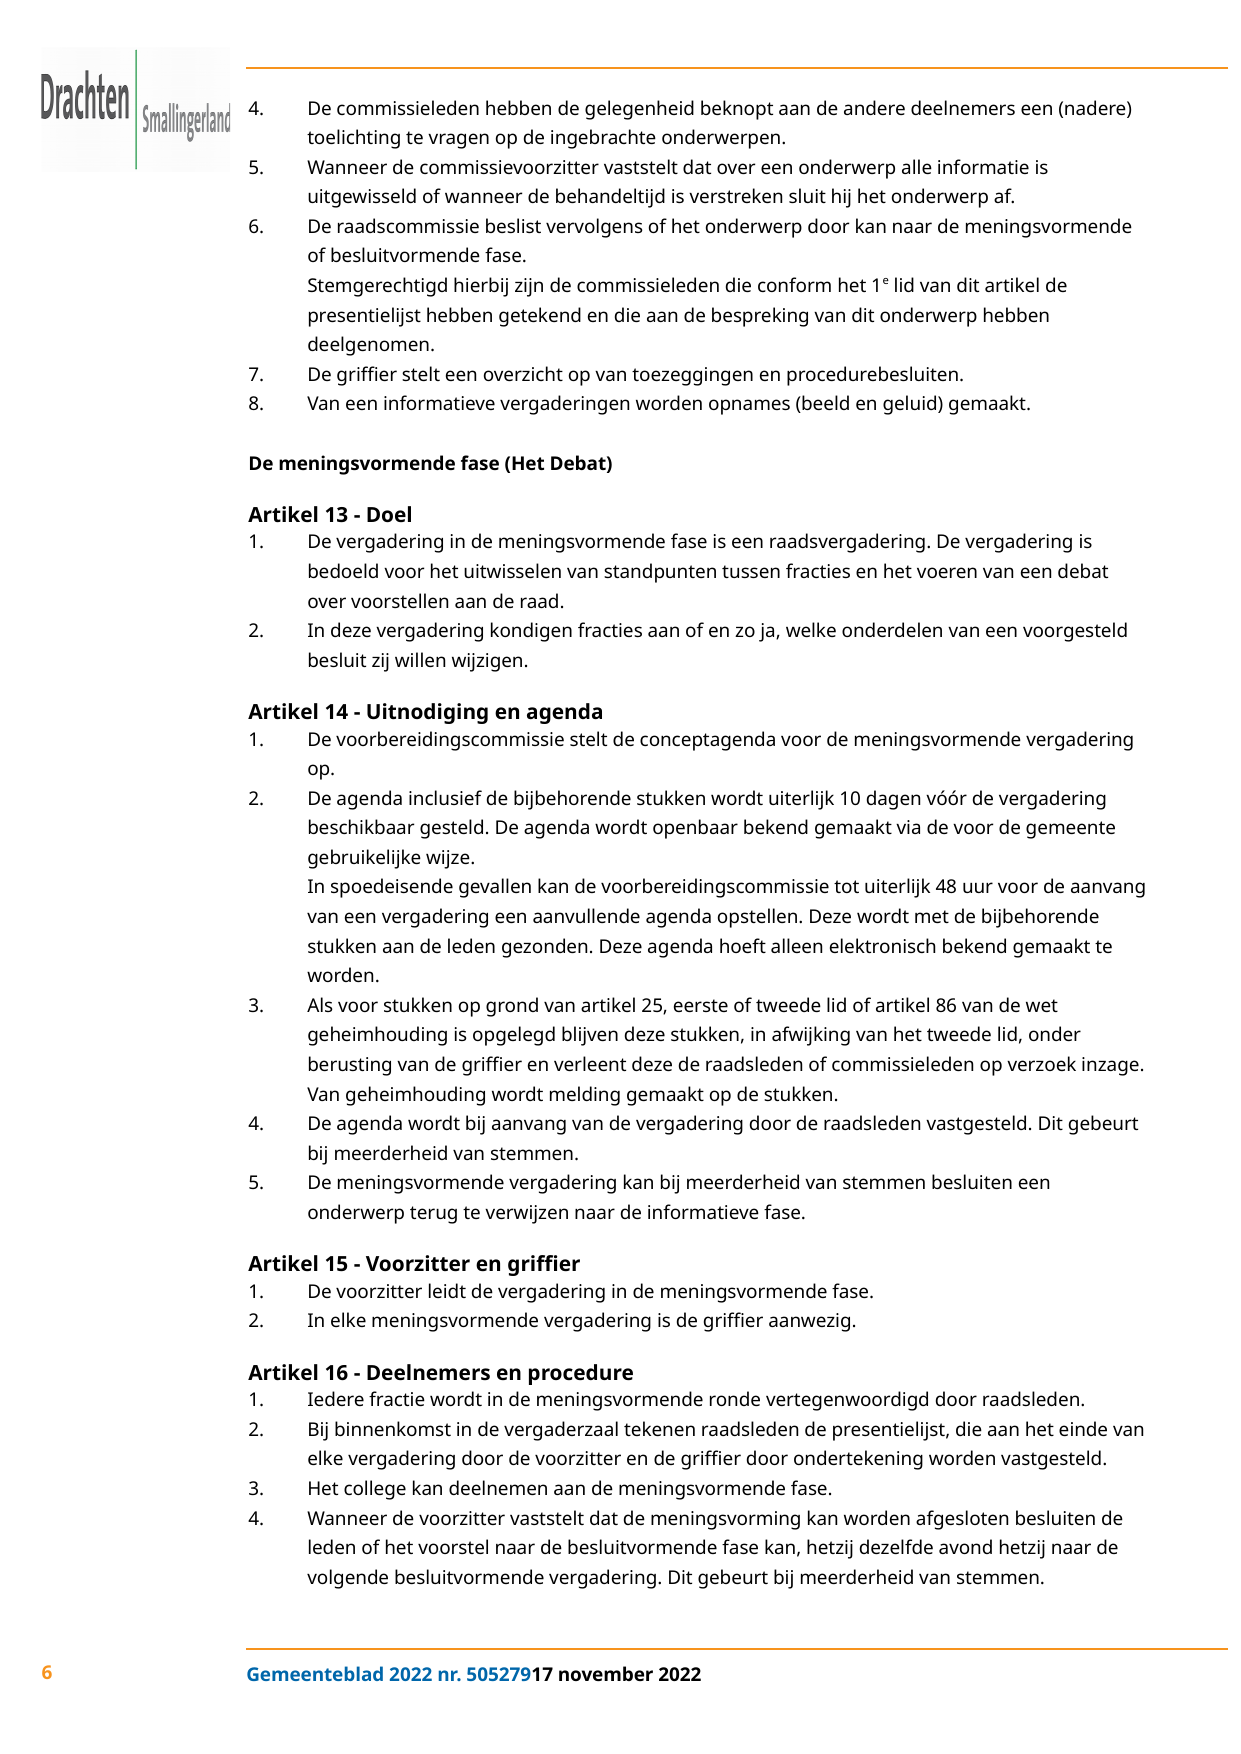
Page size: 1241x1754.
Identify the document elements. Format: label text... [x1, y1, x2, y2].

list De voorbereidingscommissie stelt de conceptagenda voor de meningsvormende vergadering op. [248, 726, 1152, 781]
list Bij binnenkomst in de vergaderzaal tekenen raadsleden de presentielijst, die aan het einde van elke vergadering door de voorzitter en de griffier door ondertekening worden vastgesteld. [248, 1416, 1152, 1471]
list De vergadering in de meningsvormende fase is een raadsvergadering. De vergadering is bedoeld voor het uitwisselen van standpunten tussen fracties en het voeren van een debat over voorstellen aan de raad. [248, 529, 1152, 613]
list Iedere fractie wordt in de meningsvormende ronde vertegenwoordigd door raadsleden. [248, 1386, 1152, 1412]
list Het college kan deelnemen aan de meningsvormende fase. [248, 1475, 1152, 1501]
list De agenda inclusief de bijbehorende stukken wordt uiterlijk 10 dagen vóór de vergadering beschikbaar gesteld. De agenda wordt openbaar bekend gemaakt via de voor de gemeente gebruikelijke wijze. [248, 785, 1152, 870]
list De raadscommissie beslist vervolgens of het onderwerp door kan naar de meningsvormende of besluitvormende fase. [248, 213, 1152, 268]
list Als voor stukken op grond van artikel 25, eerste of tweede lid of artikel 86 van de wet geheimhouding is opgelegd blijven deze stukken, in afwijking van het tweede lid, onder berusting van de griffier en verleent deze de raadsleden of commissieleden op verzoek inzage. Van geheimhouding wordt melding gemaakt op de stukken. [248, 992, 1152, 1107]
list In deze vergadering kondigen fracties aan of en zo ja, welke onderdelen van een voorgesteld besluit zij willen wijzigen. [248, 617, 1152, 673]
text Artikel 16 - Deelnemers en procedure [248, 1358, 1152, 1386]
list De griffier stelt een overzicht op van toezeggingen en procedurebesluiten. [248, 361, 1152, 387]
list Stemgerechtigd hierbij zijn de commissieleden die conform het 1e lid van dit artikel de presentielijst hebben getekend en die aan de bespreking van dit onderwerp hebben deelgenomen. [248, 272, 1152, 357]
text Artikel 15 - Voorzitter en griffier [248, 1249, 1152, 1278]
picture [41, 47, 231, 172]
text De meningsvormende fase (Het Debat) [248, 450, 1152, 476]
text Artikel 14 - Uitnodiging en agenda [248, 697, 1152, 726]
list De voorzitter leidt de vergadering in de meningsvormende fase. [248, 1278, 1152, 1304]
list De agenda wordt bij aanvang van de vergadering door de raadsleden vastgesteld. Dit gebeurt bij meerderheid van stemmen. [248, 1110, 1152, 1166]
list Van een informatieve vergaderingen worden opnames (beeld en geluid) gemaakt. [248, 391, 1152, 416]
text Artikel 13 - Doel [248, 500, 1152, 529]
list Wanneer de commissievoorzitter vaststelt dat over een onderwerp alle informatie is uitgewisseld of wanneer de behandeltijd is verstreken sluit hij het onderwerp af. [248, 154, 1152, 209]
list In elke meningsvormende vergadering is de griffier aanwezig. [248, 1308, 1152, 1333]
list De meningsvormende vergadering kan bij meerderheid van stemmen besluiten een onderwerp terug te verwijzen naar de informatieve fase. [248, 1169, 1152, 1225]
list Wanneer de voorzitter vaststelt dat de meningsvorming kan worden afgesloten besluiten de leden of het voorstel naar de besluitvormende fase kan, hetzij dezelfde avond hetzij naar de volgende besluitvormende vergadering. Dit gebeurt bij meerderheid van stemmen. [248, 1505, 1152, 1590]
list In spoedeisende gevallen kan de voorbereidingscommissie tot uiterlijk 48 uur voor de aanvang van een vergadering een aanvullende agenda opstellen. Deze wordt met de bijbehorende stukken aan de leden gezonden. Deze agenda hoeft alleen elektronisch bekend gemaakt te worden. [248, 874, 1152, 988]
list De commissieleden hebben de gelegenheid beknopt aan de andere deelnemers een (nadere) toelichting te vragen op de ingebrachte onderwerpen. [248, 95, 1152, 150]
